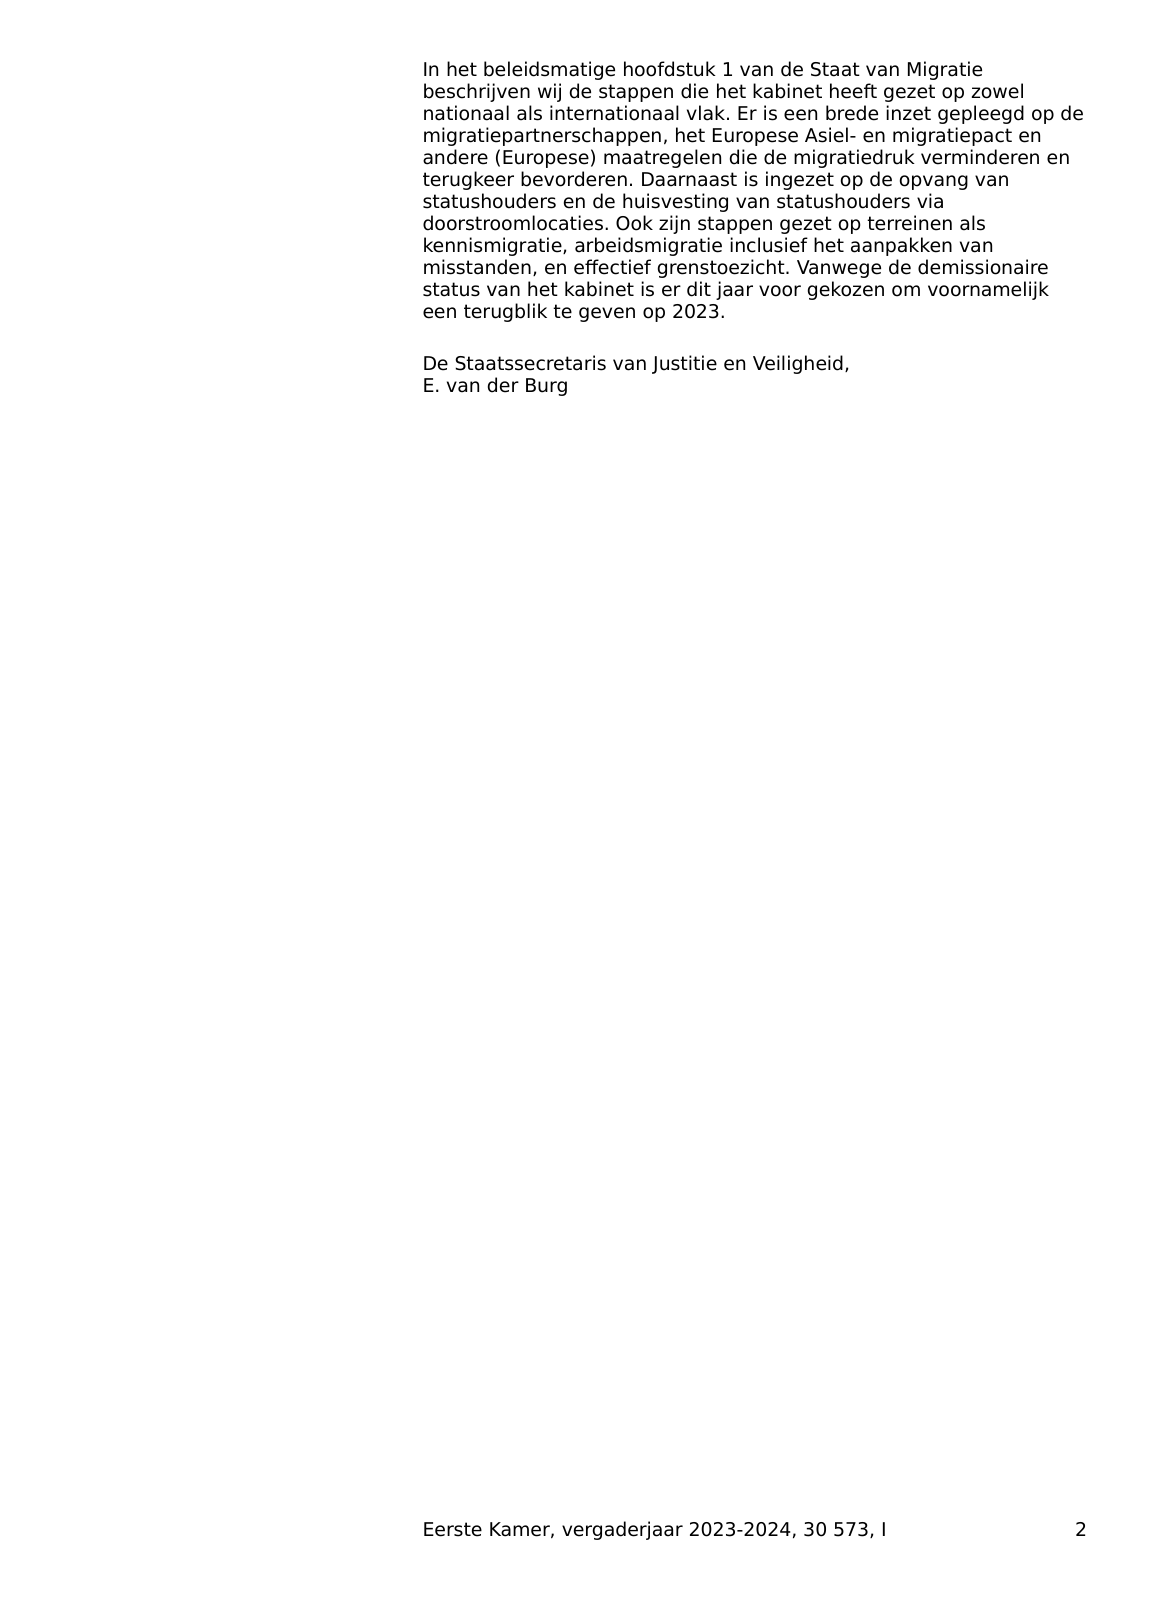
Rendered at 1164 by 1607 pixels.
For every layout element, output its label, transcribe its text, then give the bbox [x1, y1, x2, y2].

text In het beleidsmatige hoofdstuk 1 van de Staat van Migratie beschrijven wij de stappen die het kabinet heeft gezet op zowel nationaal als internationaal vlak. Er is een brede inzet gepleegd op de migratiepartnerschappen, het Europese Asiel- en migratiepact en andere (Europese) maatregelen die de migratiedruk verminderen en terugkeer bevorderen. Daarnaast is ingezet op de opvang van statushouders en de huisvesting van statushouders via doorstroomlocaties. Ook zijn stappen gezet op terreinen als kennismigratie, arbeidsmigratie inclusief het aanpakken van misstanden, en effectief grenstoezicht. Vanwege de demissionaire status van het kabinet is er dit jaar voor gekozen om voornamelijk een terugblik te geven op 2023. [422, 59, 1087, 323]
text De Staatssecretaris van Justitie en Veiligheid, E. van der Burg [422, 353, 1087, 397]
